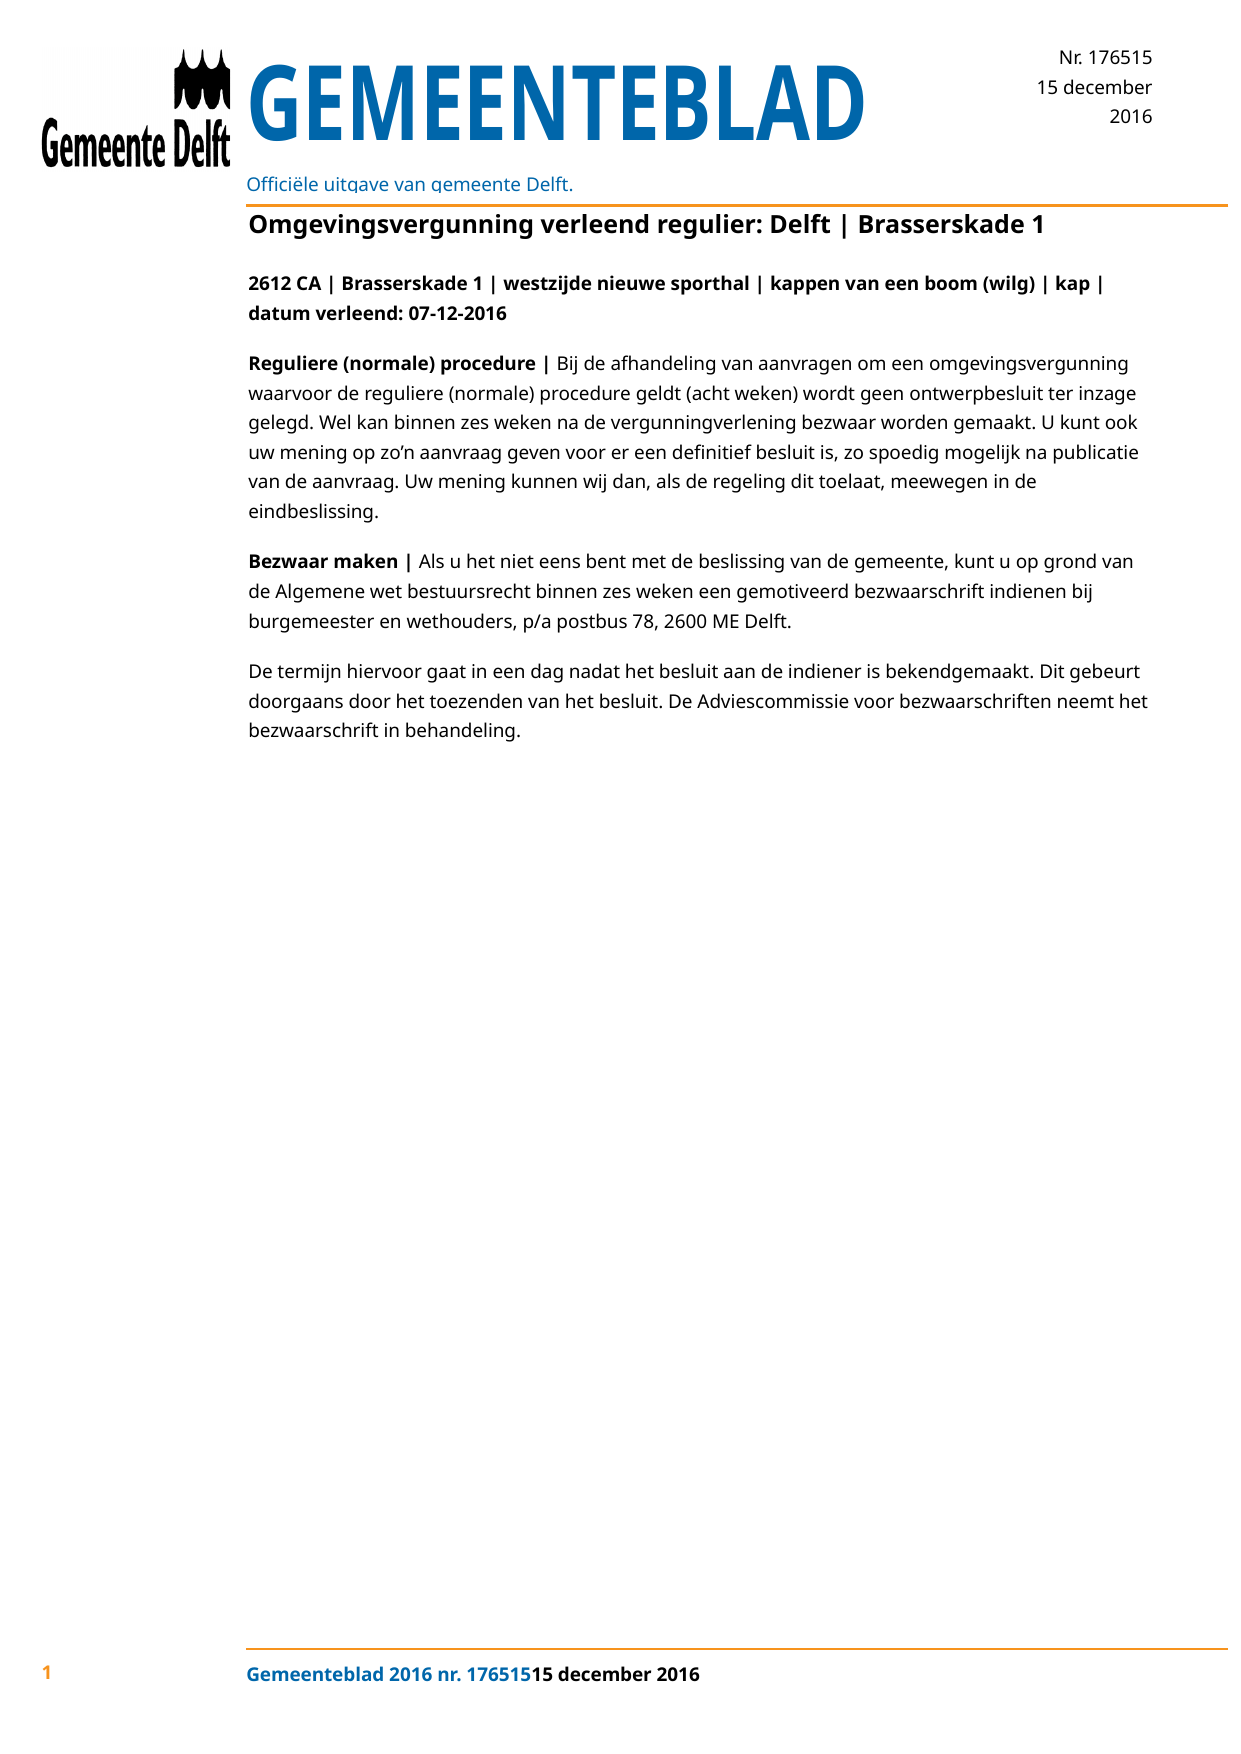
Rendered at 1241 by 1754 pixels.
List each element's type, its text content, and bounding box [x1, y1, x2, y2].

text Omgevingsvergunning verleend regulier: Delft | Brasserskade 1 [248, 207, 1152, 241]
picture [41, 47, 231, 172]
text 2612 CA | Brasserskade 1 | westzijde nieuwe sporthal | kappen van een boom (wilg) | kap | datum verleend: 07-12-2016 [248, 270, 1152, 326]
text Reguliere (normale) procedure | Bij de afhandeling van aanvragen om een omgevingsvergunning waarvoor de reguliere (normale) procedure geldt (acht weken) wordt geen ontwerpbesluit ter inzage gelegd. Wel kan binnen zes weken na de vergunningverlening bezwaar worden gemaakt. U kunt ook uw mening op zo’n aanvraag geven voor er een definitief besluit is, zo spoedig mogelijk na publicatie van de aanvraag. Uw mening kunnen wij dan, als de regeling dit toelaat, meewegen in de eindbeslissing. [248, 350, 1152, 524]
text De termijn hiervoor gaat in een dag nadat het besluit aan de indiener is bekendgemaakt. Dit gebeurt doorgaans door het toezenden van het besluit. De Adviescommissie voor bezwaarschriften neemt het bezwaarschrift in behandeling. [248, 658, 1152, 743]
text Bezwaar maken | Als u het niet eens bent met de beslissing van de gemeente, kunt u op grond van de Algemene wet bestuursrecht binnen zes weken een gemotiveerd bezwaarschrift indienen bij burgemeester en wethouders, p/a postbus 78, 2600 ME Delft. [248, 549, 1152, 633]
